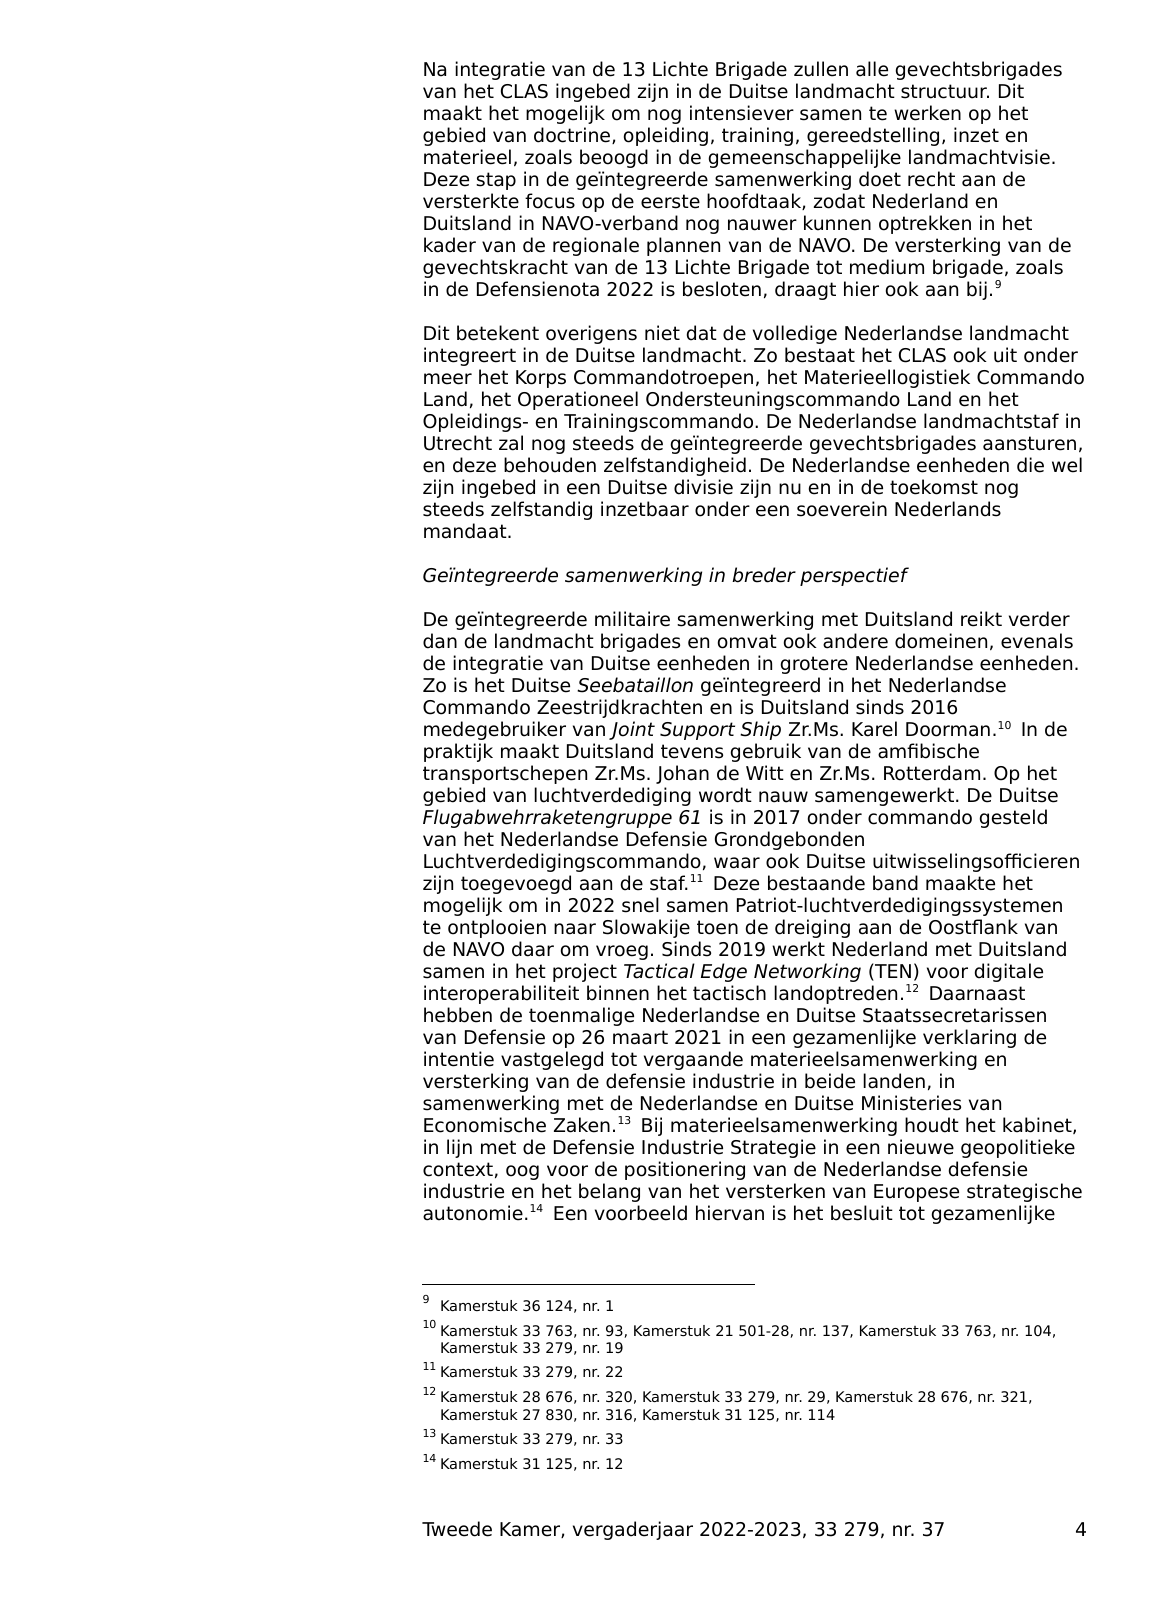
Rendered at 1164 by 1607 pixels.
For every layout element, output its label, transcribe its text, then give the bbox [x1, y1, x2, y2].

text Kamerstuk 31 125, nr. 12 [422, 1452, 1087, 1474]
text Kamerstuk 28 676, nr. 320, Kamerstuk 33 279, nr. 29, Kamerstuk 28 676, nr. 321, Kamerstuk 27 830, nr. 316, Kamerstuk 31 125, nr. 114 [422, 1385, 1087, 1424]
text Kamerstuk 33 279, nr. 33 [422, 1427, 1087, 1449]
text Kamerstuk 36 124, nr. 1 [422, 1293, 1087, 1316]
text Na integratie van de 13 Lichte Brigade zullen alle gevechtsbrigades van het CLAS ingebed zijn in de Duitse landmacht structuur. Dit maakt het mogelijk om nog intensiever samen te werken op het gebied van doctrine, opleiding, training, gereedstelling, inzet en materieel, zoals beoogd in de gemeenschappelijke landmachtvisie. Deze stap in de geïntegreerde samenwerking doet recht aan de versterkte focus op de eerste hoofdtaak, zodat Nederland en Duitsland in NAVO-verband nog nauwer kunnen optrekken in het kader van de regionale plannen van de NAVO. De versterking van de gevechtskracht van de 13 Lichte Brigade tot medium brigade, zoals in de Defensienota 2022 is besloten, draagt hier ook aan bij. [422, 59, 1087, 301]
text Dit betekent overigens niet dat de volledige Nederlandse landmacht integreert in de Duitse landmacht. Zo bestaat het CLAS ook uit onder meer het Korps Commandotroepen, het Materieellogistiek Commando Land, het Operationeel Ondersteuningscommando Land en het Opleidings- en Trainingscommando. De Nederlandse landmachtstaf in Utrecht zal nog steeds de geïntegreerde gevechtsbrigades aansturen, en deze behouden zelfstandigheid. De Nederlandse eenheden die wel zijn ingebed in een Duitse divisie zijn nu en in de toekomst nog steeds zelfstandig inzetbaar onder een soeverein Nederlands mandaat. [422, 323, 1087, 543]
text Kamerstuk 33 763, nr. 93, Kamerstuk 21 501-28, nr. 137, Kamerstuk 33 763, nr. 104, Kamerstuk 33 279, nr. 19 [422, 1318, 1087, 1357]
subtitle Geïntegreerde samenwerking in breder perspectief [422, 565, 1087, 587]
text De geïntegreerde militaire samenwerking met Duitsland reikt verder dan de landmacht brigades en omvat ook andere domeinen, evenals de integratie van Duitse eenheden in grotere Nederlandse eenheden. Zo is het Duitse Seebataillon geïntegreerd in het Nederlandse Commando Zeestrijdkrachten en is Duitsland sinds 2016 medegebruiker van Joint Support Ship Zr.Ms. Karel Doorman. In de praktijk maakt Duitsland tevens gebruik van de amfibische transportschepen Zr.Ms. Johan de Witt en Zr.Ms. Rotterdam. Op het gebied van luchtverdediging wordt nauw samengewerkt. De Duitse Flugabwehrraketengruppe 61 is in 2017 onder commando gesteld van het Nederlandse Defensie Grondgebonden Luchtverdedigingscommando, waar ook Duitse uitwisselingsofficieren zijn toegevoegd aan de staf. Deze bestaande band maakte het mogelijk om in 2022 snel samen Patriot-luchtverdedigingssystemen te ontplooien naar Slowakije toen de dreiging aan de Oostflank van de NAVO daar om vroeg. Sinds 2019 werkt Nederland met Duitsland samen in het project Tactical Edge Networking (TEN) voor digitale interoperabiliteit binnen het tactisch landoptreden. Daarnaast hebben de toenmalige Nederlandse en Duitse Staatssecretarissen van Defensie op 26 maart 2021 in een gezamenlijke verklaring de intentie vastgelegd tot vergaande materieelsamenwerking en versterking van de defensie industrie in beide landen, in samenwerking met de Nederlandse en Duitse Ministeries van Economische Zaken. Bij materieelsamenwerking houdt het kabinet, in lijn met de Defensie Industrie Strategie in een nieuwe geopolitieke context, oog voor de positionering van de Nederlandse defensie industrie en het belang van het versterken van Europese strategische autonomie. Een voorbeeld hiervan is het besluit tot gezamenlijke [422, 609, 1087, 1224]
text Kamerstuk 33 279, nr. 22 [422, 1360, 1087, 1382]
